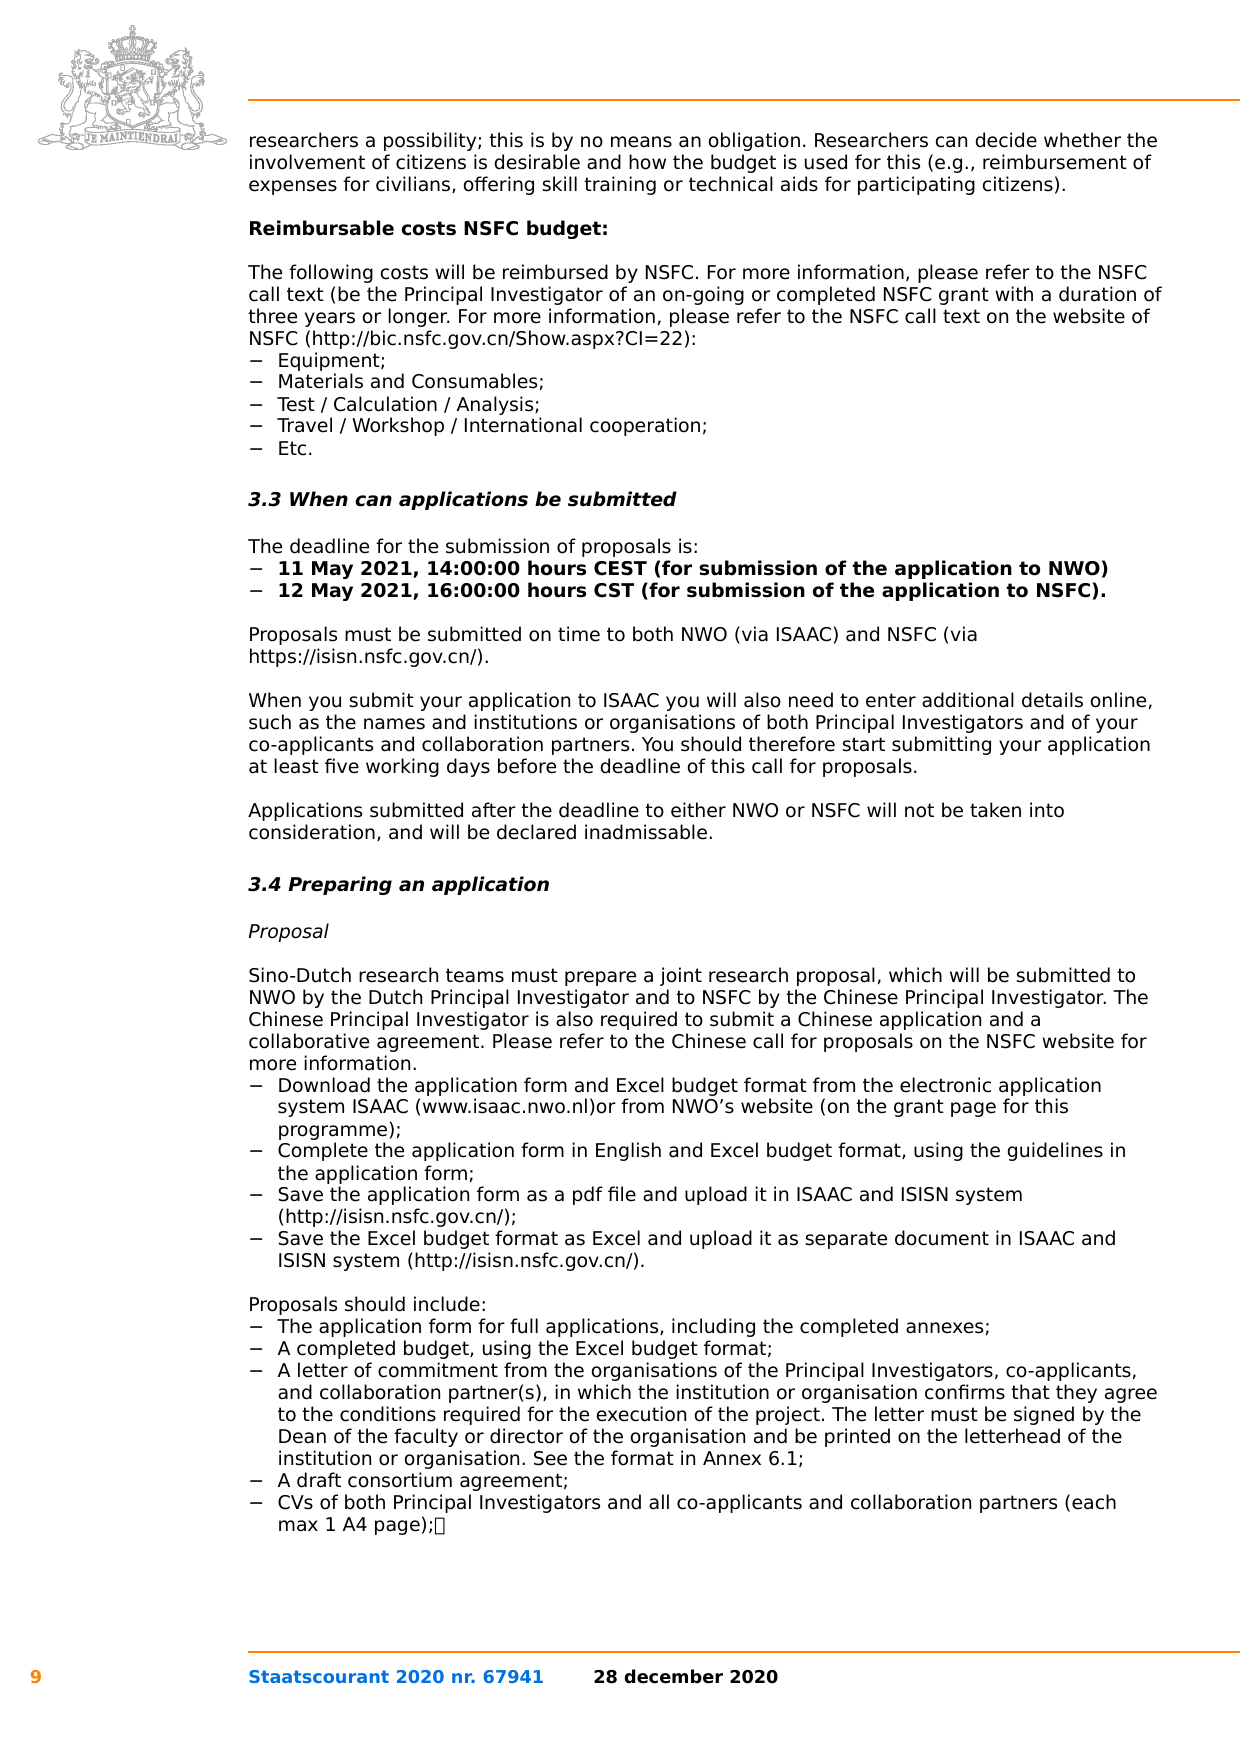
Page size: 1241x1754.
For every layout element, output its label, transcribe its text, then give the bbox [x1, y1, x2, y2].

text − Equipment; [248, 349, 1163, 371]
text − A completed budget, using the Excel budget format; [248, 1338, 1163, 1360]
text − Materials and Consumables; [248, 371, 1163, 393]
text − The application form for full applications, including the completed annexes; [248, 1316, 1163, 1338]
text The deadline for the submission of proposals is: [248, 536, 1163, 558]
text − Etc. [248, 437, 1163, 459]
text − CVs of both Principal Investigators and all co-applicants and collaboration partners (each max 1 A4 page); [248, 1492, 1163, 1536]
text Applications submitted after the deadline to either NWO or NSFC will not be taken into consideration, and will be declared inadmissable. [248, 800, 1163, 844]
text researchers a possibility; this is by no means an obligation. Researchers can decide whether the involvement of citizens is desirable and how the budget is used for this (e.g., reimbursement of expenses for civilians, offering skill training or technical aids for participating citizens). [248, 130, 1163, 196]
text Sino-Dutch research teams must prepare a joint research proposal, which will be submitted to NWO by the Dutch Principal Investigator and to NSFC by the Chinese Principal Investigator. The Chinese Principal Investigator is also required to submit a Chinese application and a collaborative agreement. Please refer to the Chinese call for proposals on the NSFC website for more information. [248, 964, 1163, 1074]
text Proposals should include: [248, 1294, 1163, 1316]
text − Save the application form as a pdf file and upload it in ISAAC and ISISN system (http://isisn.nsfc.gov.cn/); [248, 1184, 1163, 1228]
text − 12 May 2021, 16:00:00 hours CST (for submission of the application to NSFC). [248, 580, 1163, 602]
subtitle Proposal [248, 921, 1163, 943]
text − Save the Excel budget format as Excel and upload it as separate document in ISAAC and ISISN system (http://isisn.nsfc.gov.cn/). [248, 1228, 1163, 1272]
text − 11 May 2021, 14:00:00 hours CEST (for submission of the application to NWO) [248, 558, 1163, 580]
subtitle Reimbursable costs NSFC budget: [248, 218, 1163, 240]
text − Complete the application form in English and Excel budget format, using the guidelines in the application form; [248, 1140, 1163, 1184]
text − Test / Calculation / Analysis; [248, 393, 1163, 415]
picture [38, 25, 227, 150]
text When you submit your application to ISAAC you will also need to enter additional details online, such as the names and institutions or organisations of both Principal Investigators and of your co-applicants and collaboration partners. You should therefore start submitting your application at least five working days before the deadline of this call for proposals. [248, 690, 1163, 778]
text Proposals must be submitted on time to both NWO (via ISAAC) and NSFC (via https://isisn.nsfc.gov.cn/). [248, 624, 1163, 668]
text − Travel / Workshop / International cooperation; [248, 415, 1163, 437]
text − Download the application form and Excel budget format from the electronic application system ISAAC (www.isaac.nwo.nl)or from NWO’s website (on the grant page for this programme); [248, 1074, 1163, 1140]
text − A letter of commitment from the organisations of the Principal Investigators, co-applicants, and collaboration partner(s), in which the institution or organisation confirms that they agree to the conditions required for the execution of the project. The letter must be signed by the Dean of the faculty or director of the organisation and be printed on the letterhead of the institution or organisation. See the format in Annex 6.1; [248, 1360, 1163, 1470]
text − A draft consortium agreement; [248, 1470, 1163, 1492]
text The following costs will be reimbursed by NSFC. For more information, please refer to the NSFC call text (be the Principal Investigator of an on-going or completed NSFC grant with a duration of three years or longer. For more information, please refer to the NSFC call text on the website of NSFC (http://bic.nsfc.gov.cn/Show.aspx?CI=22): [248, 262, 1163, 349]
subtitle 3.3 When can applications be submitted [248, 489, 1163, 511]
subtitle 3.4 Preparing an application [248, 874, 1163, 896]
